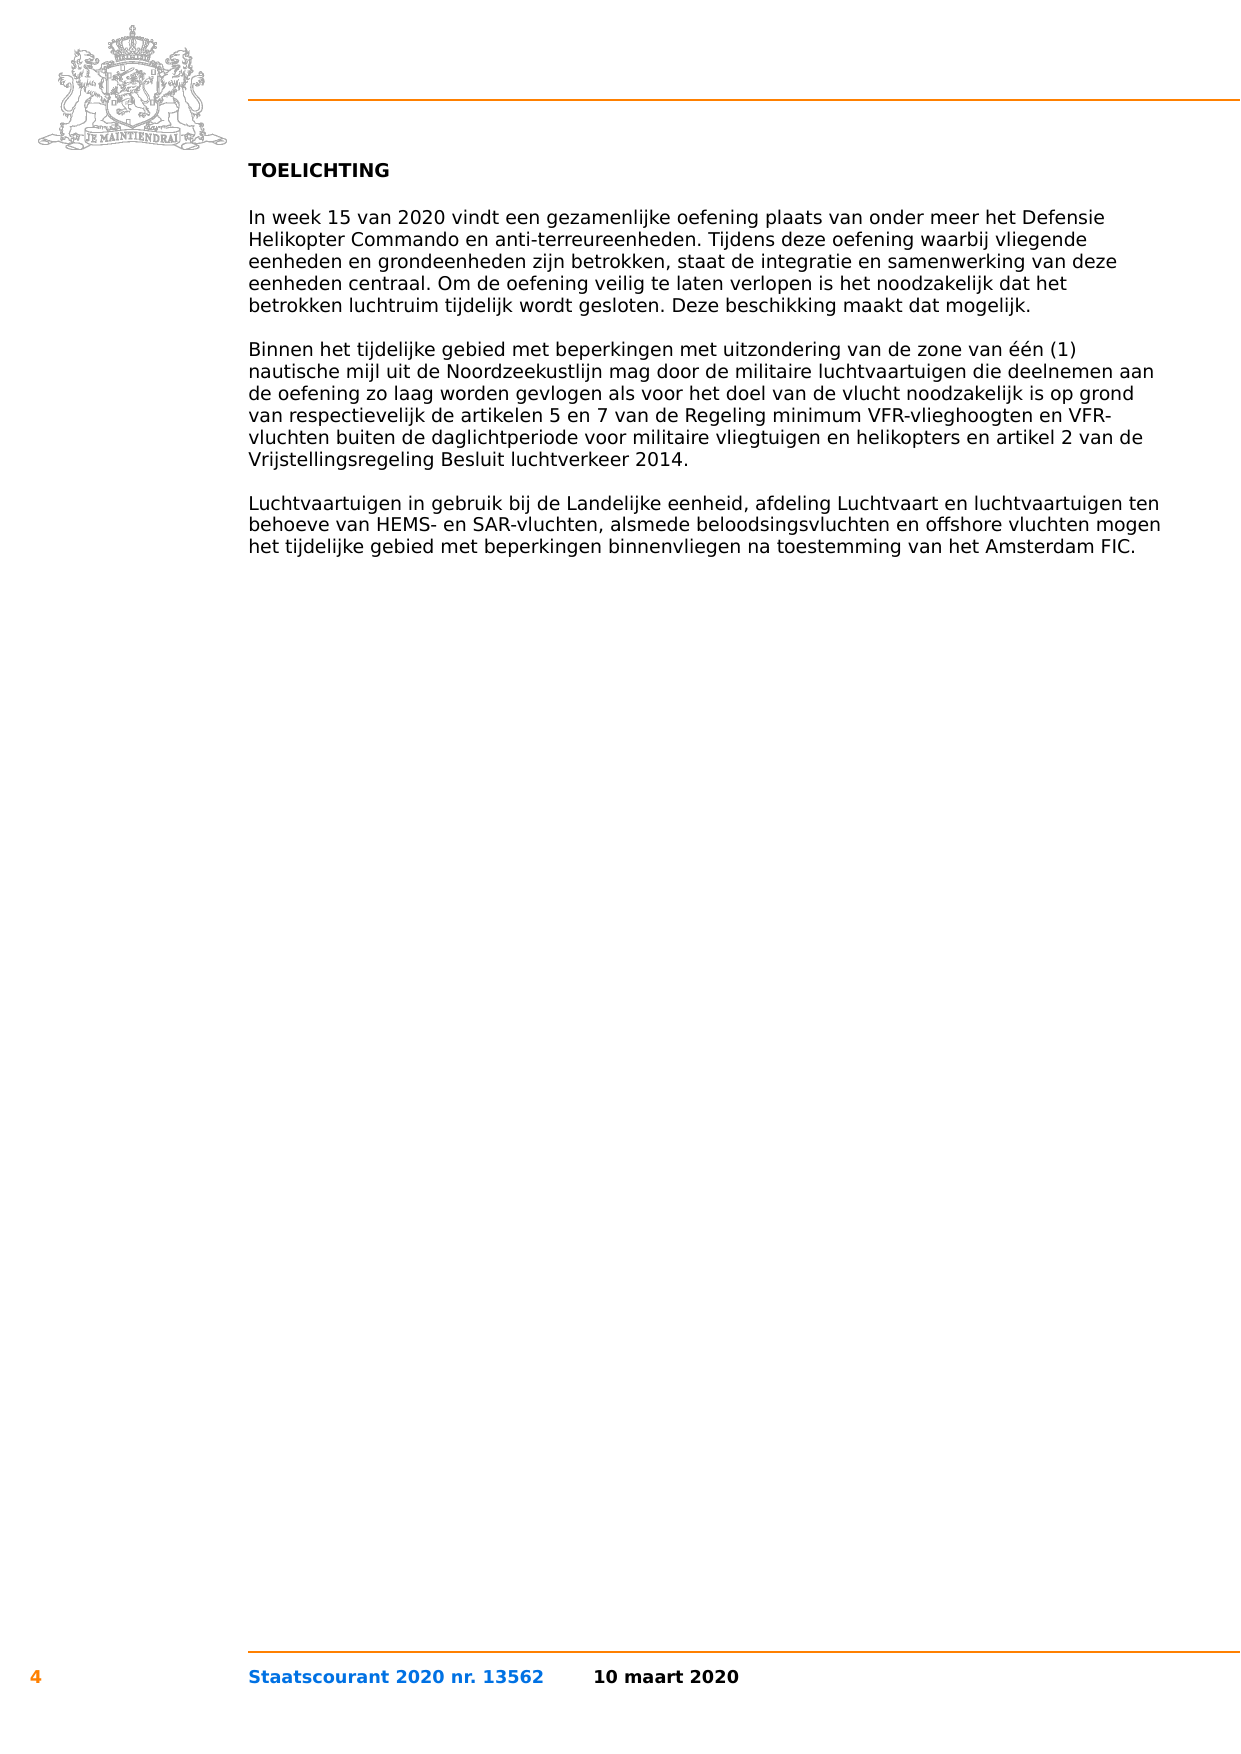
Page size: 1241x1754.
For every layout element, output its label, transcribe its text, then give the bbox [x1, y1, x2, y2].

subtitle TOELICHTING [248, 160, 1163, 182]
picture [38, 25, 227, 150]
text Binnen het tijdelijke gebied met beperkingen met uitzondering van de zone van één (1) nautische mijl uit de Noordzeekustlijn mag door de militaire luchtvaartuigen die deelnemen aan de oefening zo laag worden gevlogen als voor het doel van de vlucht noodzakelijk is op grond van respectievelijk de artikelen 5 en 7 van de Regeling minimum VFR-vlieghoogten en VFR-vluchten buiten de daglichtperiode voor militaire vliegtuigen en helikopters en artikel 2 van de Vrijstellingsregeling Besluit luchtverkeer 2014. [248, 339, 1163, 471]
text Luchtvaartuigen in gebruik bij de Landelijke eenheid, afdeling Luchtvaart en luchtvaartuigen ten behoeve van HEMS- en SAR-vluchten, alsmede beloodsingsvluchten en offshore vluchten mogen het tijdelijke gebied met beperkingen binnenvliegen na toestemming van het Amsterdam FIC. [248, 492, 1163, 558]
text In week 15 van 2020 vindt een gezamenlijke oefening plaats van onder meer het Defensie Helikopter Commando en anti-terreureenheden. Tijdens deze oefening waarbij vliegende eenheden en grondeenheden zijn betrokken, staat de integratie en samenwerking van deze eenheden centraal. Om de oefening veilig te laten verlopen is het noodzakelijk dat het betrokken luchtruim tijdelijk wordt gesloten. Deze beschikking maakt dat mogelijk. [248, 207, 1163, 317]
